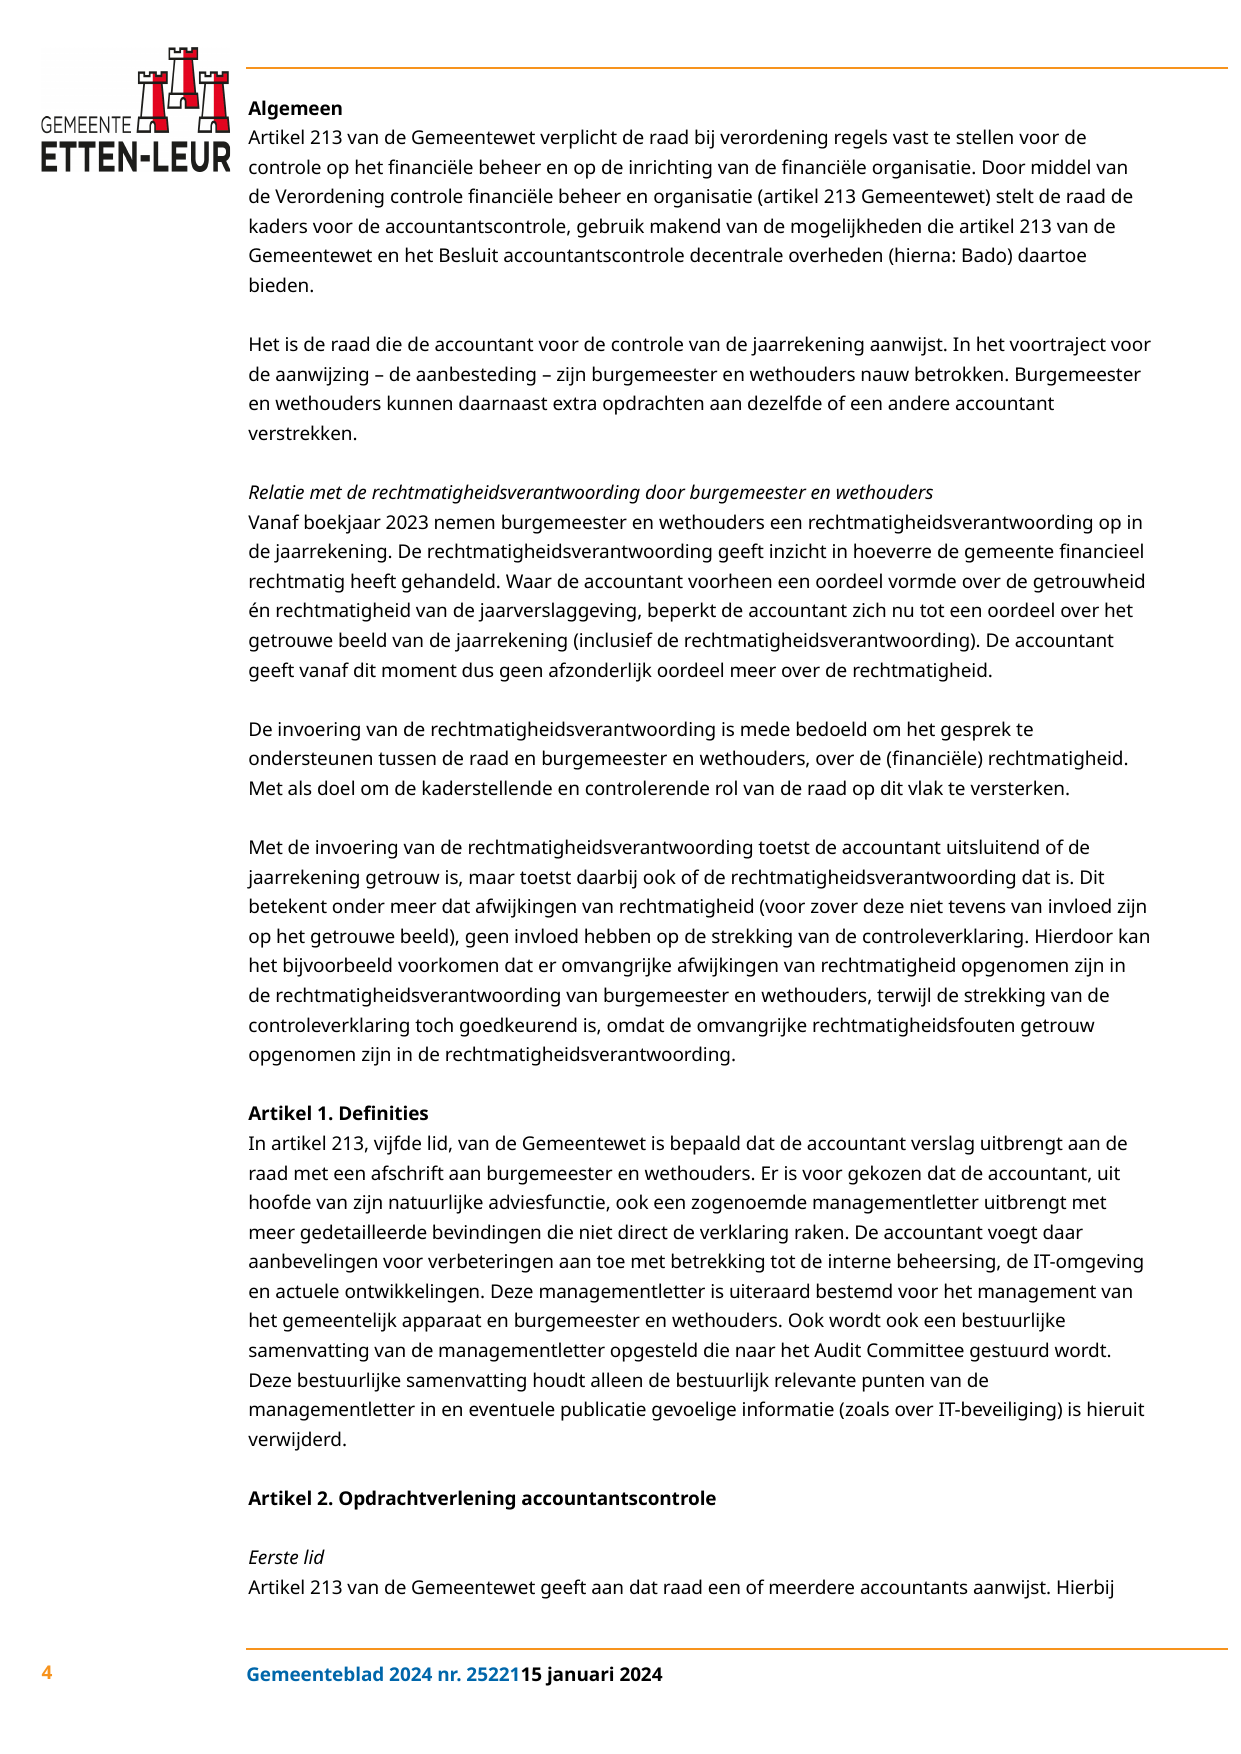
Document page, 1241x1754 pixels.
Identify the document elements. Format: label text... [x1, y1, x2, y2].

text Artikel 1. Definities [248, 1101, 1152, 1126]
text Relatie met de rechtmatigheidsverantwoording door burgemeester en wethouders [248, 479, 1152, 505]
text Het is de raad die de accountant voor de controle van de jaarrekening aanwijst. In het voortraject voor de aanwijzing – de aanbesteding – zijn burgemeester en wethouders nauw betrokken. Burgemeester en wethouders kunnen daarnaast extra opdrachten aan dezelfde of een andere accountant verstrekken. [248, 331, 1152, 446]
text Artikel 213 van de Gemeentewet geeft aan dat raad een of meerdere accountants aanwijst. Hierbij [248, 1574, 1152, 1600]
text Algemeen [248, 95, 1152, 121]
text In artikel 213, vijfde lid, van de Gemeentewet is bepaald dat de accountant verslag uitbrengt aan de raad met een afschrift aan burgemeester en wethouders. Er is voor gekozen dat de accountant, uit hoofde van zijn natuurlijke adviesfunctie, ook een zogenoemde managementletter uitbrengt met meer gedetailleerde bevindingen die niet direct de verklaring raken. De accountant voegt daar aanbevelingen voor verbeteringen aan toe met betrekking tot de interne beheersing, de IT-omgeving en actuele ontwikkelingen. Deze managementletter is uiteraard bestemd voor het management van het gemeentelijk apparaat en burgemeester en wethouders. Ook wordt ook een bestuurlijke samenvatting van de managementletter opgesteld die naar het Audit Committee gestuurd wordt. Deze bestuurlijke samenvatting houdt alleen de bestuurlijk relevante punten van de managementletter in en eventuele publicatie gevoelige informatie (zoals over IT-beveiliging) is hieruit verwijderd. [248, 1130, 1152, 1452]
text Eerste lid [248, 1544, 1152, 1570]
picture [41, 47, 231, 172]
text Vanaf boekjaar 2023 nemen burgemeester en wethouders een rechtmatigheidsverantwoording op in de jaarrekening. De rechtmatigheidsverantwoording geeft inzicht in hoeverre de gemeente financieel rechtmatig heeft gehandeld. Waar de accountant voorheen een oordeel vormde over de getrouwheid én rechtmatigheid van de jaarverslaggeving, beperkt de accountant zich nu tot een oordeel over het getrouwe beeld van de jaarrekening (inclusief de rechtmatigheidsverantwoording). De accountant geeft vanaf dit moment dus geen afzonderlijk oordeel meer over de rechtmatigheid. [248, 509, 1152, 683]
text Artikel 2. Opdrachtverlening accountantscontrole [248, 1485, 1152, 1511]
text De invoering van de rechtmatigheidsverantwoording is mede bedoeld om het gesprek te ondersteunen tussen de raad en burgemeester en wethouders, over de (financiële) rechtmatigheid. Met als doel om de kaderstellende en controlerende rol van de raad op dit vlak te versterken. [248, 716, 1152, 801]
text Met de invoering van de rechtmatigheidsverantwoording toetst de accountant uitsluitend of de jaarrekening getrouw is, maar toetst daarbij ook of de rechtmatigheidsverantwoording dat is. Dit betekent onder meer dat afwijkingen van rechtmatigheid (voor zover deze niet tevens van invloed zijn op het getrouwe beeld), geen invloed hebben op de strekking van de controleverklaring. Hierdoor kan het bijvoorbeeld voorkomen dat er omvangrijke afwijkingen van rechtmatigheid opgenomen zijn in de rechtmatigheidsverantwoording van burgemeester en wethouders, terwijl de strekking van de controleverklaring toch goedkeurend is, omdat de omvangrijke rechtmatigheidsfouten getrouw opgenomen zijn in de rechtmatigheidsverantwoording. [248, 834, 1152, 1067]
text Artikel 213 van de Gemeentewet verplicht de raad bij verordening regels vast te stellen voor de controle op het financiële beheer en op de inrichting van de financiële organisatie. Door middel van de Verordening controle financiële beheer en organisatie (artikel 213 Gemeentewet) stelt de raad de kaders voor de accountantscontrole, gebruik makend van de mogelijkheden die artikel 213 van de Gemeentewet en het Besluit accountantscontrole decentrale overheden (hierna: Bado) daartoe bieden. [248, 124, 1152, 298]
